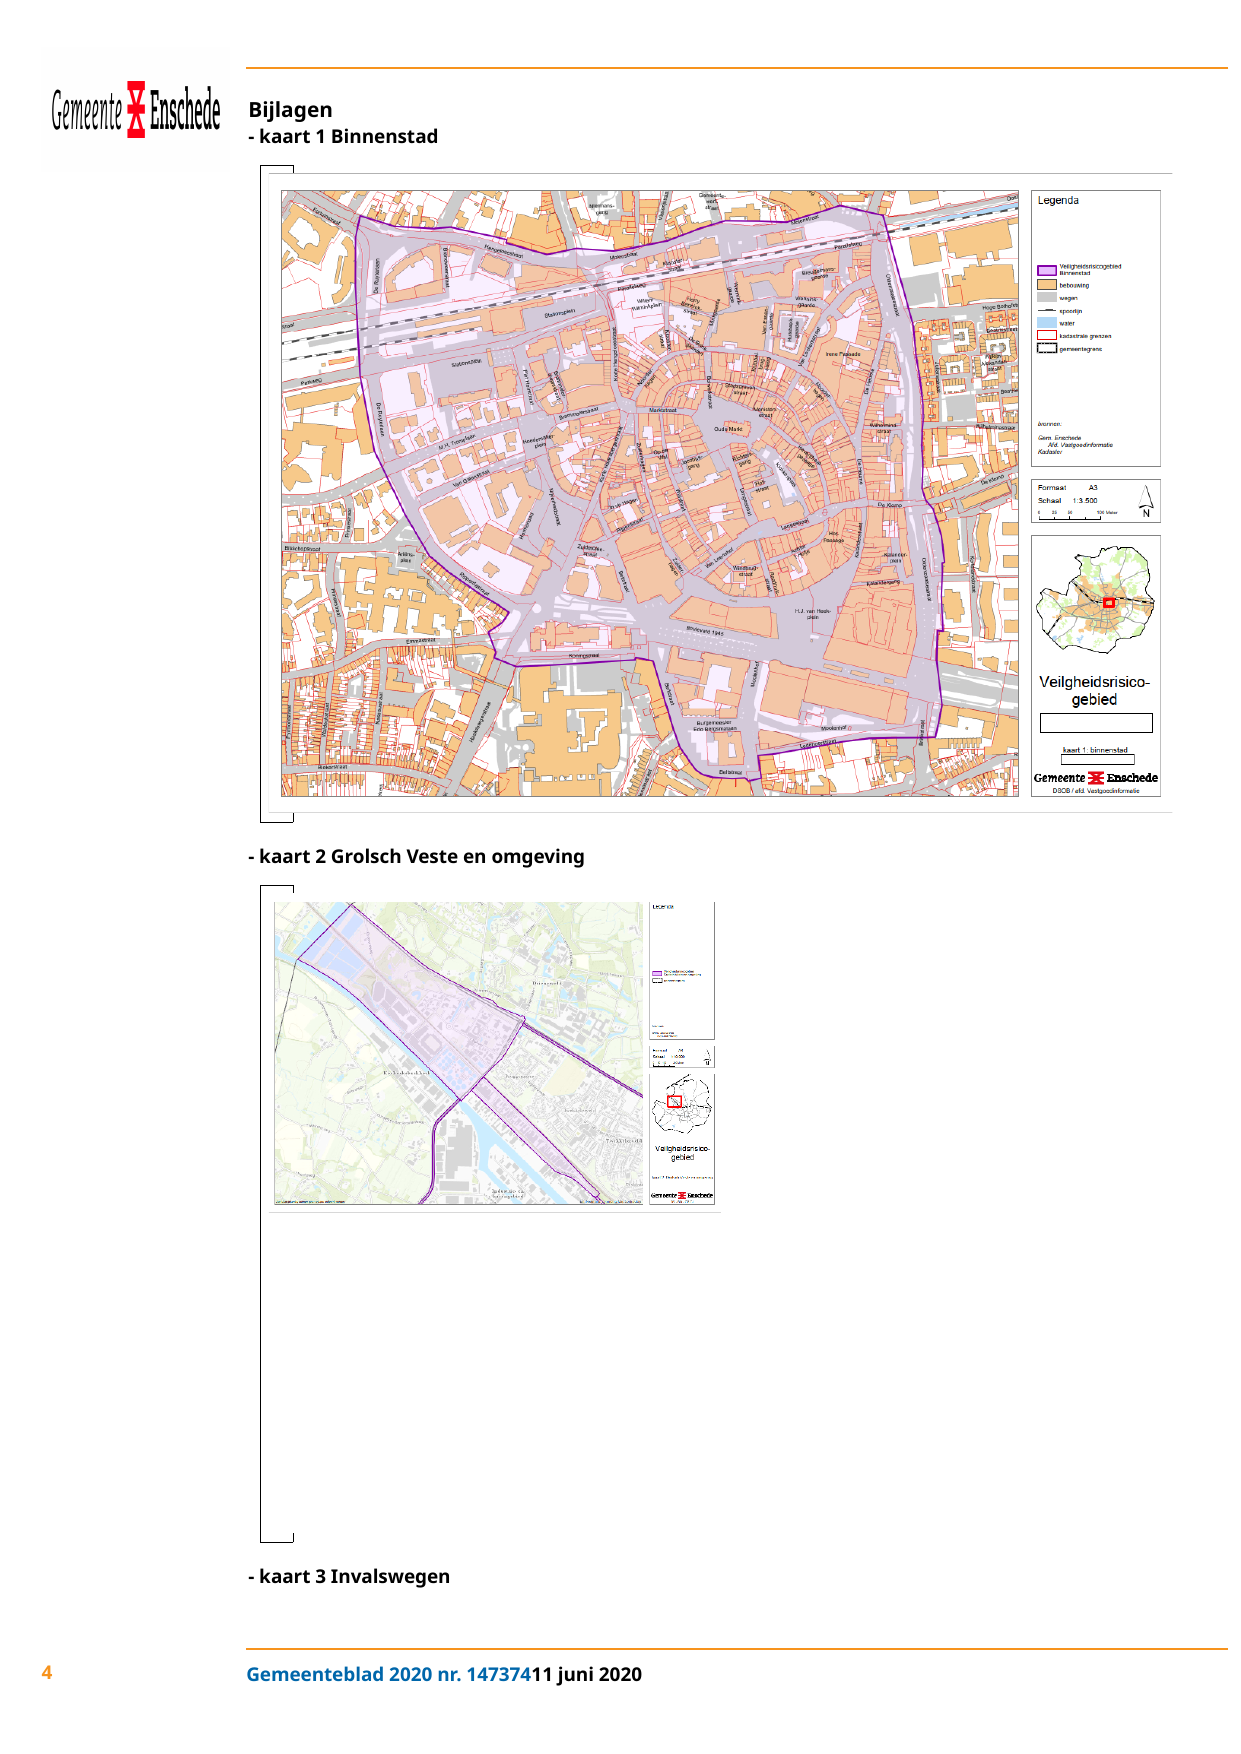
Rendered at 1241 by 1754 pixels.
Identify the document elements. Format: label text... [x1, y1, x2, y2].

text - kaart 1 Binnenstad [248, 123, 1152, 149]
text - kaart 2 Grolsch Veste en omgeving [248, 843, 1152, 869]
picture [41, 47, 231, 172]
picture [268, 893, 1173, 1533]
text - kaart 3 Invalswegen [248, 1563, 1152, 1589]
picture [268, 173, 1173, 813]
text Bijlagen [248, 95, 1152, 123]
